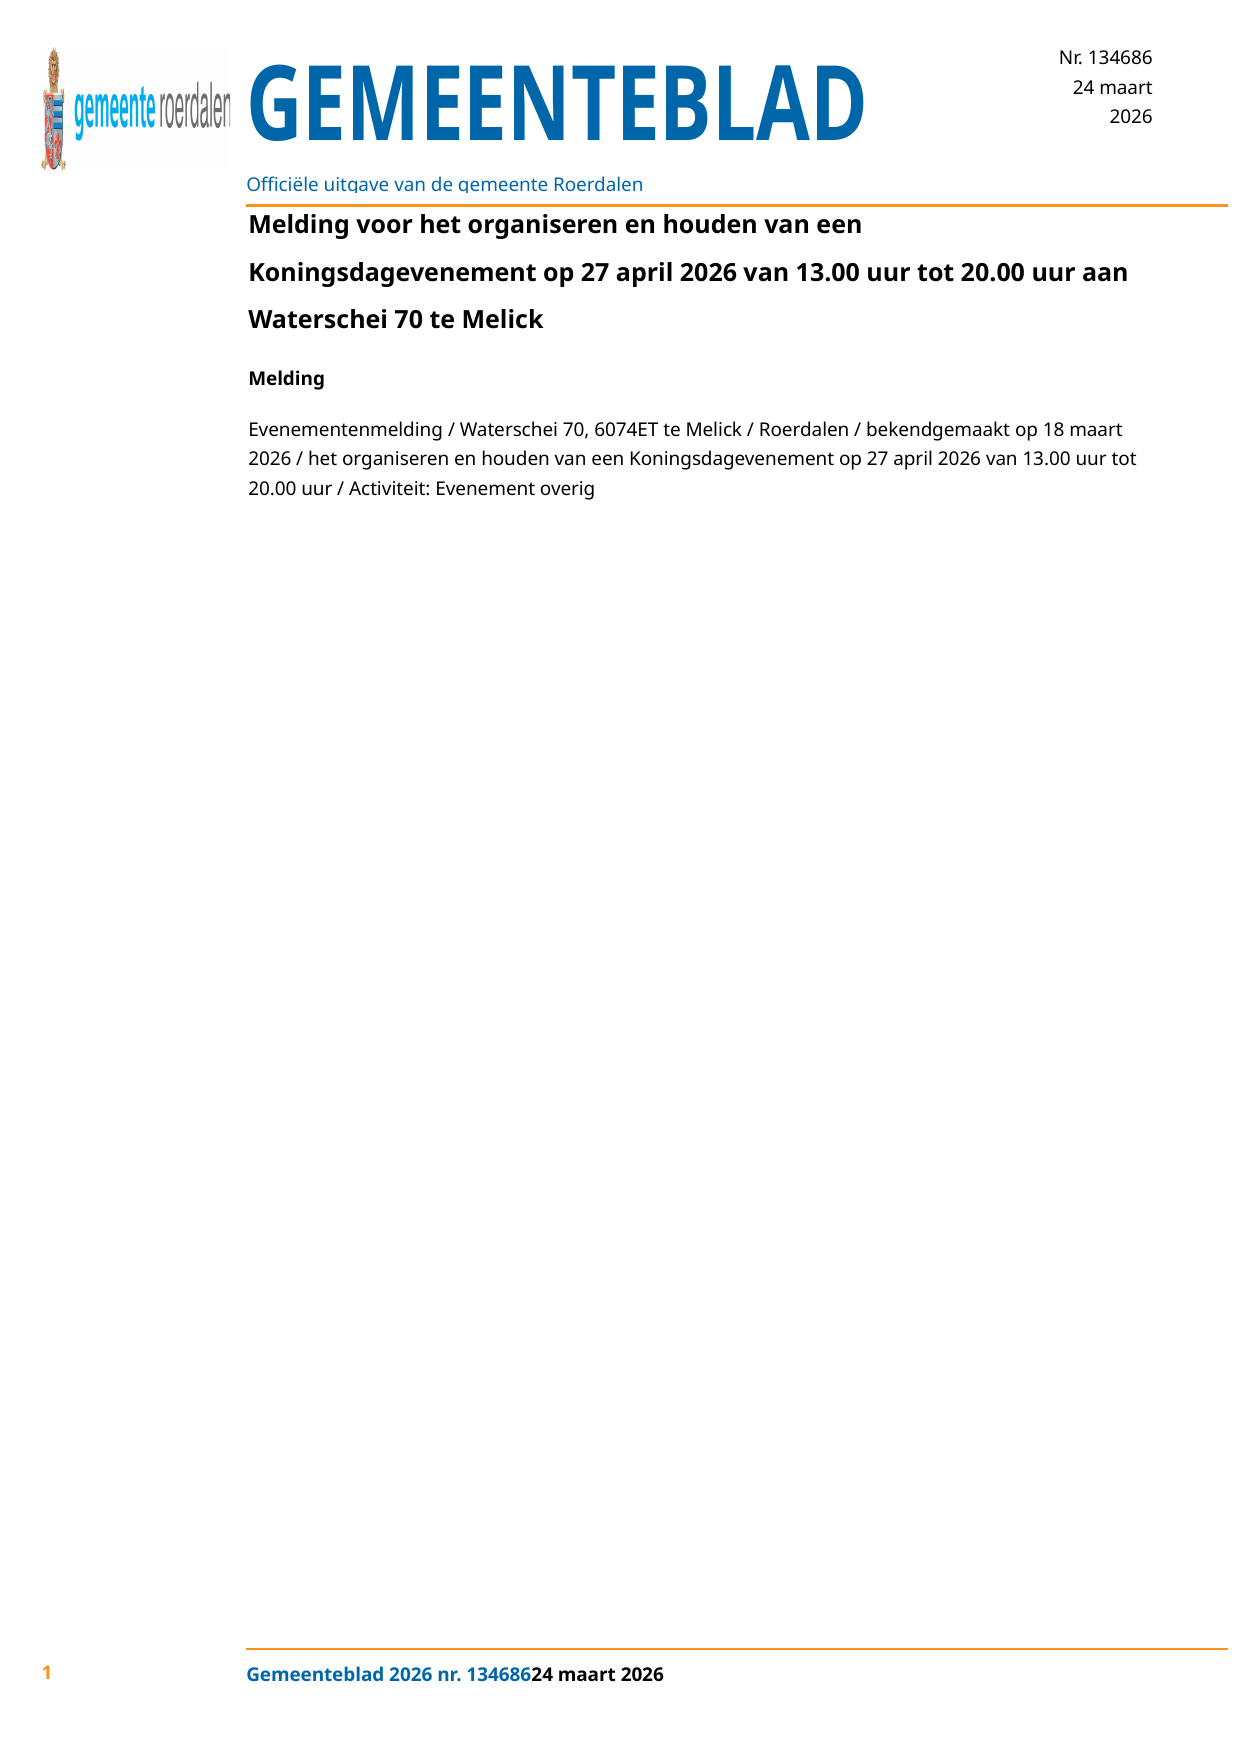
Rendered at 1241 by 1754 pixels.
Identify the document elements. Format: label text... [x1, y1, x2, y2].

text Evenementenmelding / Waterschei 70, 6074ET te Melick / Roerdalen / bekendgemaakt op 18 maart 2026 / het organiseren en houden van een Koningsdagevenement op 27 april 2026 van 13.00 uur tot 20.00 uur / Activiteit: Evenement overig [248, 416, 1152, 501]
text Melding voor het organiseren en houden van een Koningsdagevenement op 27 april 2026 van 13.00 uur tot 20.00 uur aan Waterschei 70 te Melick [248, 207, 1152, 336]
picture [41, 47, 231, 172]
text Melding [248, 366, 1152, 391]
